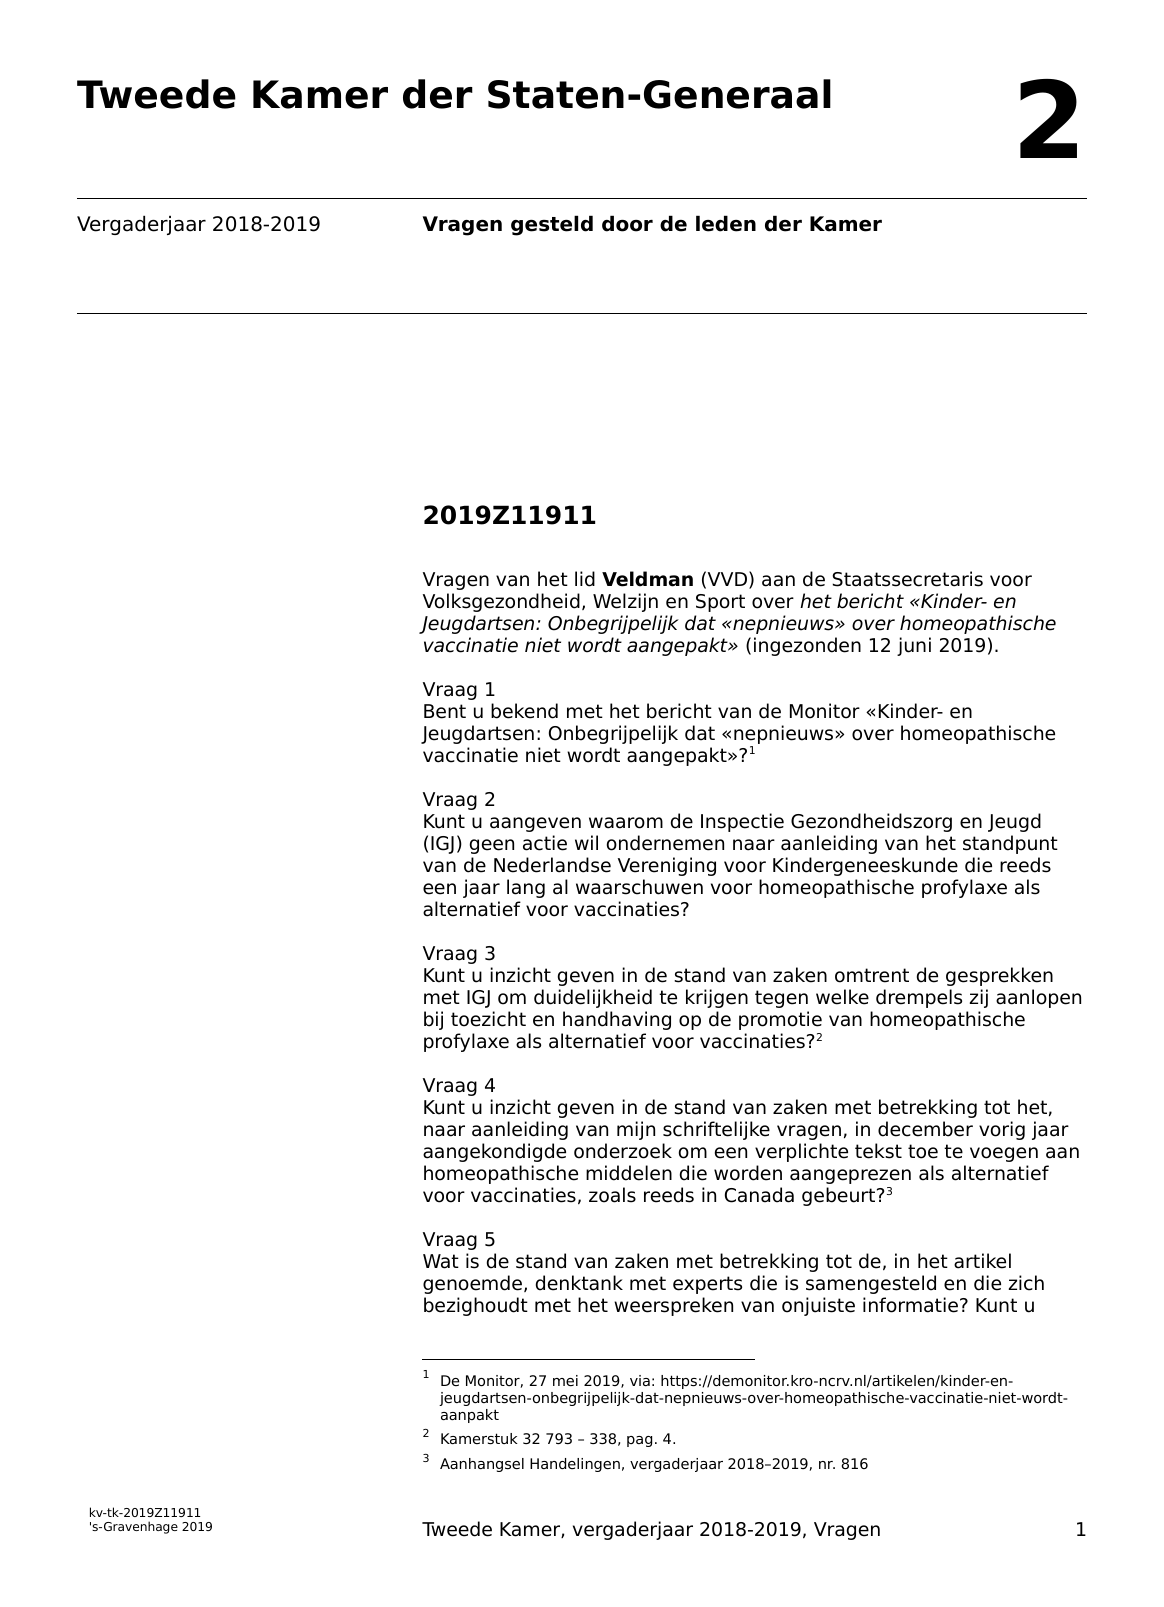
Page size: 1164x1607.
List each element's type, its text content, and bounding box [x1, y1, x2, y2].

text Vragen van het lid Veldman (VVD) aan de Staatssecretaris voor Volksgezondheid, Welzijn en Sport over het bericht «Kinder- en Jeugdartsen: Onbegrijpelijk dat «nepnieuws» over homeopathische vaccinatie niet wordt aangepakt» (ingezonden 12 juni 2019). [422, 569, 1087, 657]
text Vraag 3 [422, 943, 1087, 965]
text Vraag 2 [422, 789, 1087, 811]
text Kunt u inzicht geven in de stand van zaken omtrent de gesprekken met IGJ om duidelijkheid te krijgen tegen welke drempels zij aanlopen bij toezicht en handhaving op de promotie van homeopathische profylaxe als alternatief voor vaccinaties? [422, 965, 1087, 1053]
text Wat is de stand van zaken met betrekking tot de, in het artikel genoemde, denktank met experts die is samengesteld en die zich bezighoudt met het weerspreken van onjuiste informatie? Kunt u [422, 1251, 1087, 1317]
text Vraag 5 [422, 1229, 1087, 1251]
text 2019Z11911 [422, 501, 1087, 531]
text Vraag 1 [422, 679, 1087, 701]
text 's-Gravenhage 2019 [88, 1520, 323, 1534]
text kv-tk-2019Z11911 [88, 1506, 323, 1520]
text Kamerstuk 32 793 – 338, pag. 4. [422, 1427, 1087, 1449]
table_cell Vergaderjaar 2018-2019 [77, 199, 422, 313]
table_header 2 [886, 59, 1087, 198]
text Kunt u inzicht geven in de stand van zaken met betrekking tot het, naar aanleiding van mijn schriftelijke vragen, in december vorig jaar aangekondigde onderzoek om een verplichte tekst toe te voegen aan homeopathische middelen die worden aangeprezen als alternatief voor vaccinaties, zoals reeds in Canada gebeurt? [422, 1097, 1087, 1207]
text Aanhangsel Handelingen, vergaderjaar 2018–2019, nr. 816 [422, 1452, 1087, 1474]
text Bent u bekend met het bericht van de Monitor «Kinder- en Jeugdartsen: Onbegrijpelijk dat «nepnieuws» over homeopathische vaccinatie niet wordt aangepakt»? [422, 701, 1087, 767]
table_cell Vragen gesteld door de leden der Kamer [422, 199, 1087, 313]
table_header Tweede Kamer der Staten-Generaal [77, 59, 886, 198]
text Vraag 4 [422, 1075, 1087, 1097]
text Kunt u aangeven waarom de Inspectie Gezondheidszorg en Jeugd (IGJ) geen actie wil ondernemen naar aanleiding van het standpunt van de Nederlandse Vereniging voor Kindergeneeskunde die reeds een jaar lang al waarschuwen voor homeopathische profylaxe als alternatief voor vaccinaties? [422, 811, 1087, 921]
text De Monitor, 27 mei 2019, via: https://demonitor.kro-ncrv.nl/artikelen/kinder-en-jeugdartsen-onbegrijpelijk-dat-nepnieuws-over-homeopathische-vaccinatie-niet-wordt-aanpakt [422, 1368, 1087, 1424]
